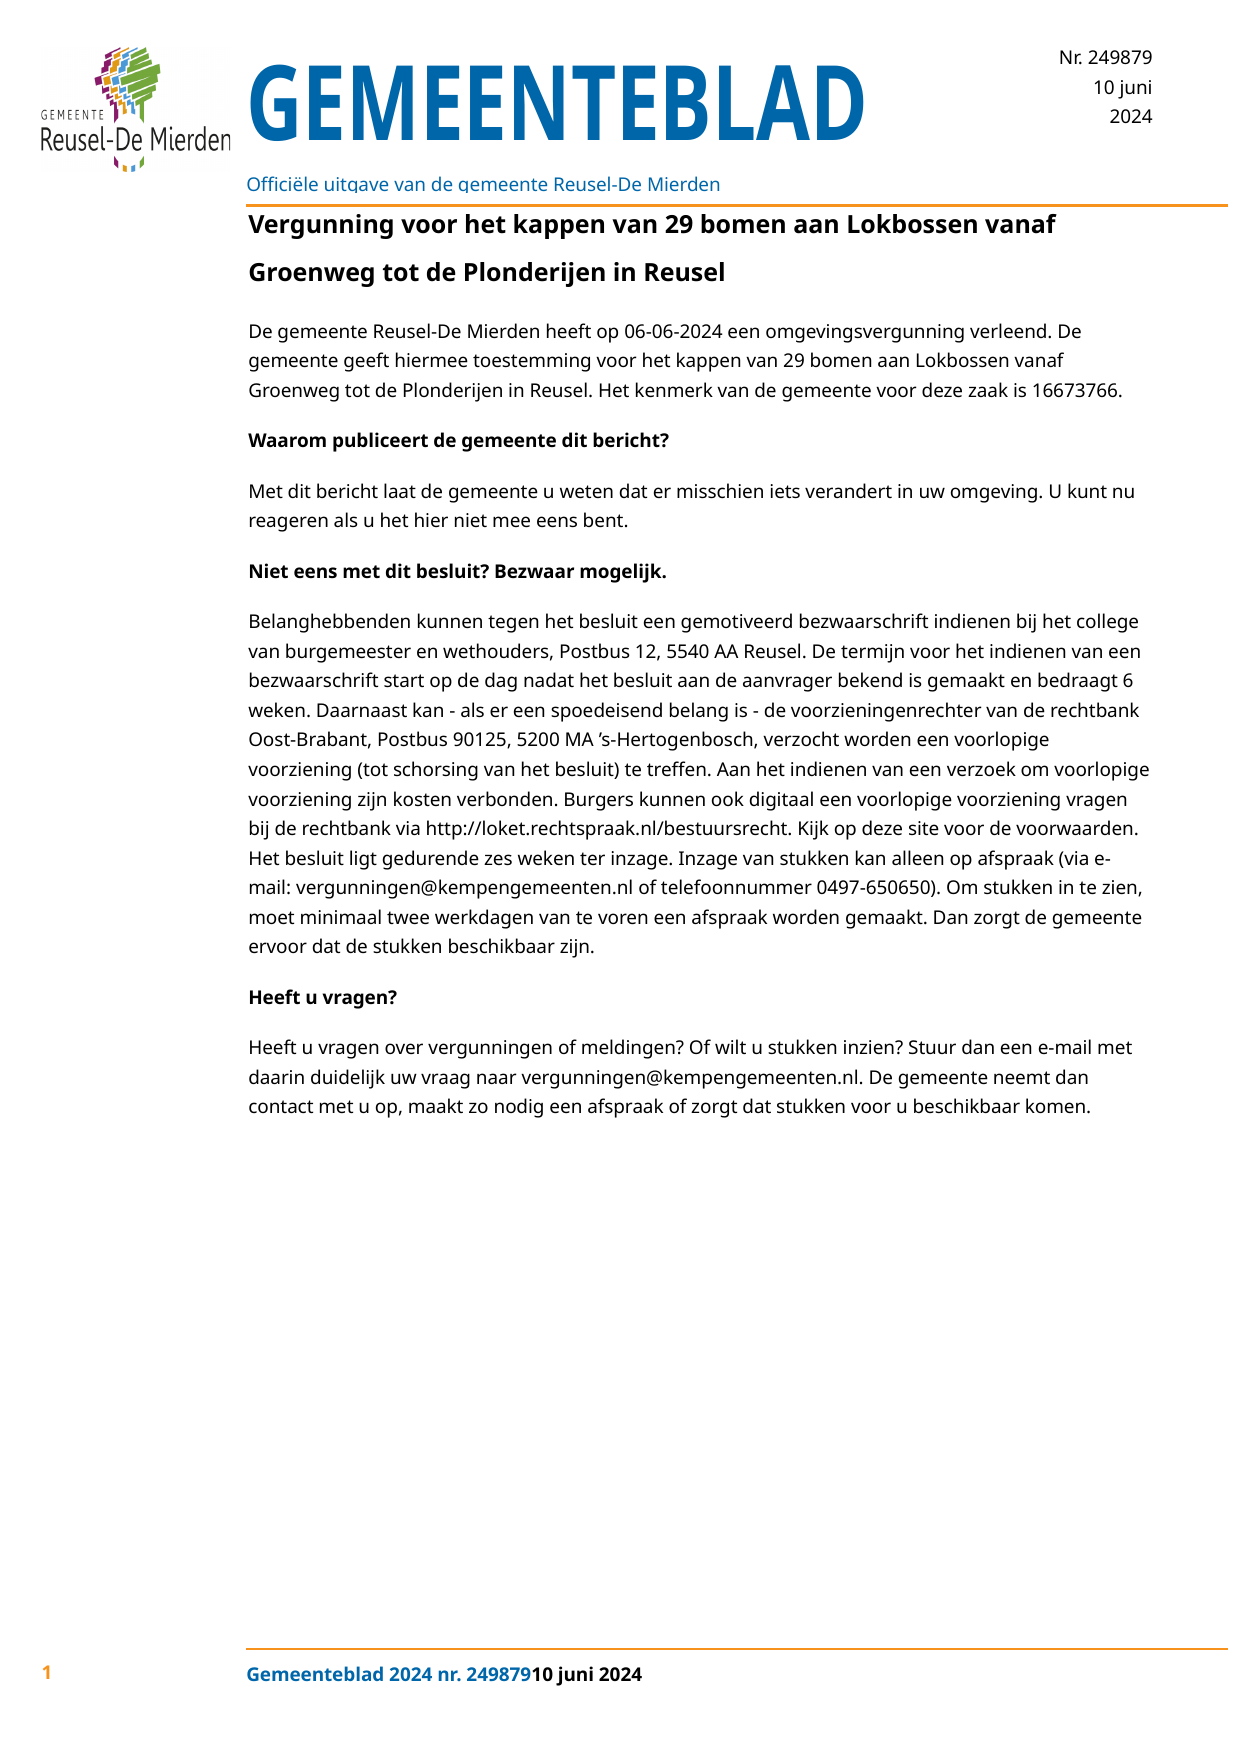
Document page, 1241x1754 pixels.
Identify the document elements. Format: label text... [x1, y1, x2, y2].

text Waarom publiceert de gemeente dit bericht? [248, 427, 1152, 453]
text Met dit bericht laat de gemeente u weten dat er misschien iets verandert in uw omgeving. U kunt nu reageren als u het hier niet mee eens bent. [248, 478, 1152, 533]
picture [41, 47, 231, 172]
text Belanghebbenden kunnen tegen het besluit een gemotiveerd bezwaarschrift indienen bij het college van burgemeester en wethouders, Postbus 12, 5540 AA Reusel. De termijn voor het indienen van een bezwaarschrift start op de dag nadat het besluit aan de aanvrager bekend is gemaakt en bedraagt 6 weken. Daarnaast kan - als er een spoedeisend belang is - de voorzieningenrechter van de rechtbank Oost-Brabant, Postbus 90125, 5200 MA ’s-Hertogenbosch, verzocht worden een voorlopige voorziening (tot schorsing van het besluit) te treffen. Aan het indienen van een verzoek om voorlopige voorziening zijn kosten verbonden. Burgers kunnen ook digitaal een voorlopige voorziening vragen bij de rechtbank via http://loket.rechtspraak.nl/bestuursrecht. Kijk op deze site voor de voorwaarden. Het besluit ligt gedurende zes weken ter inzage. Inzage van stukken kan alleen op afspraak (via e-mail: vergunningen@kempengemeenten.nl of telefoonnummer 0497-650650). Om stukken in te zien, moet minimaal twee werkdagen van te voren een afspraak worden gemaakt. Dan zorgt de gemeente ervoor dat de stukken beschikbaar zijn. [248, 608, 1152, 959]
text Niet eens met dit besluit? Bezwaar mogelijk. [248, 558, 1152, 584]
text Heeft u vragen? [248, 984, 1152, 1010]
text De gemeente Reusel-De Mierden heeft op 06-06-2024 een omgevingsvergunning verleend. De gemeente geeft hiermee toestemming voor het kappen van 29 bomen aan Lokbossen vanaf Groenweg tot de Plonderijen in Reusel. Het kenmerk van de gemeente voor deze zaak is 16673766. [248, 318, 1152, 403]
text Heeft u vragen over vergunningen of meldingen? Of wilt u stukken inzien? Stuur dan een e-mail met daarin duidelijk uw vraag naar vergunningen@kempengemeenten.nl. De gemeente neemt dan contact met u op, maakt zo nodig een afspraak of zorgt dat stukken voor u beschikbaar komen. [248, 1034, 1152, 1119]
text Vergunning voor het kappen van 29 bomen aan Lokbossen vanaf Groenweg tot de Plonderijen in Reusel [248, 207, 1152, 288]
